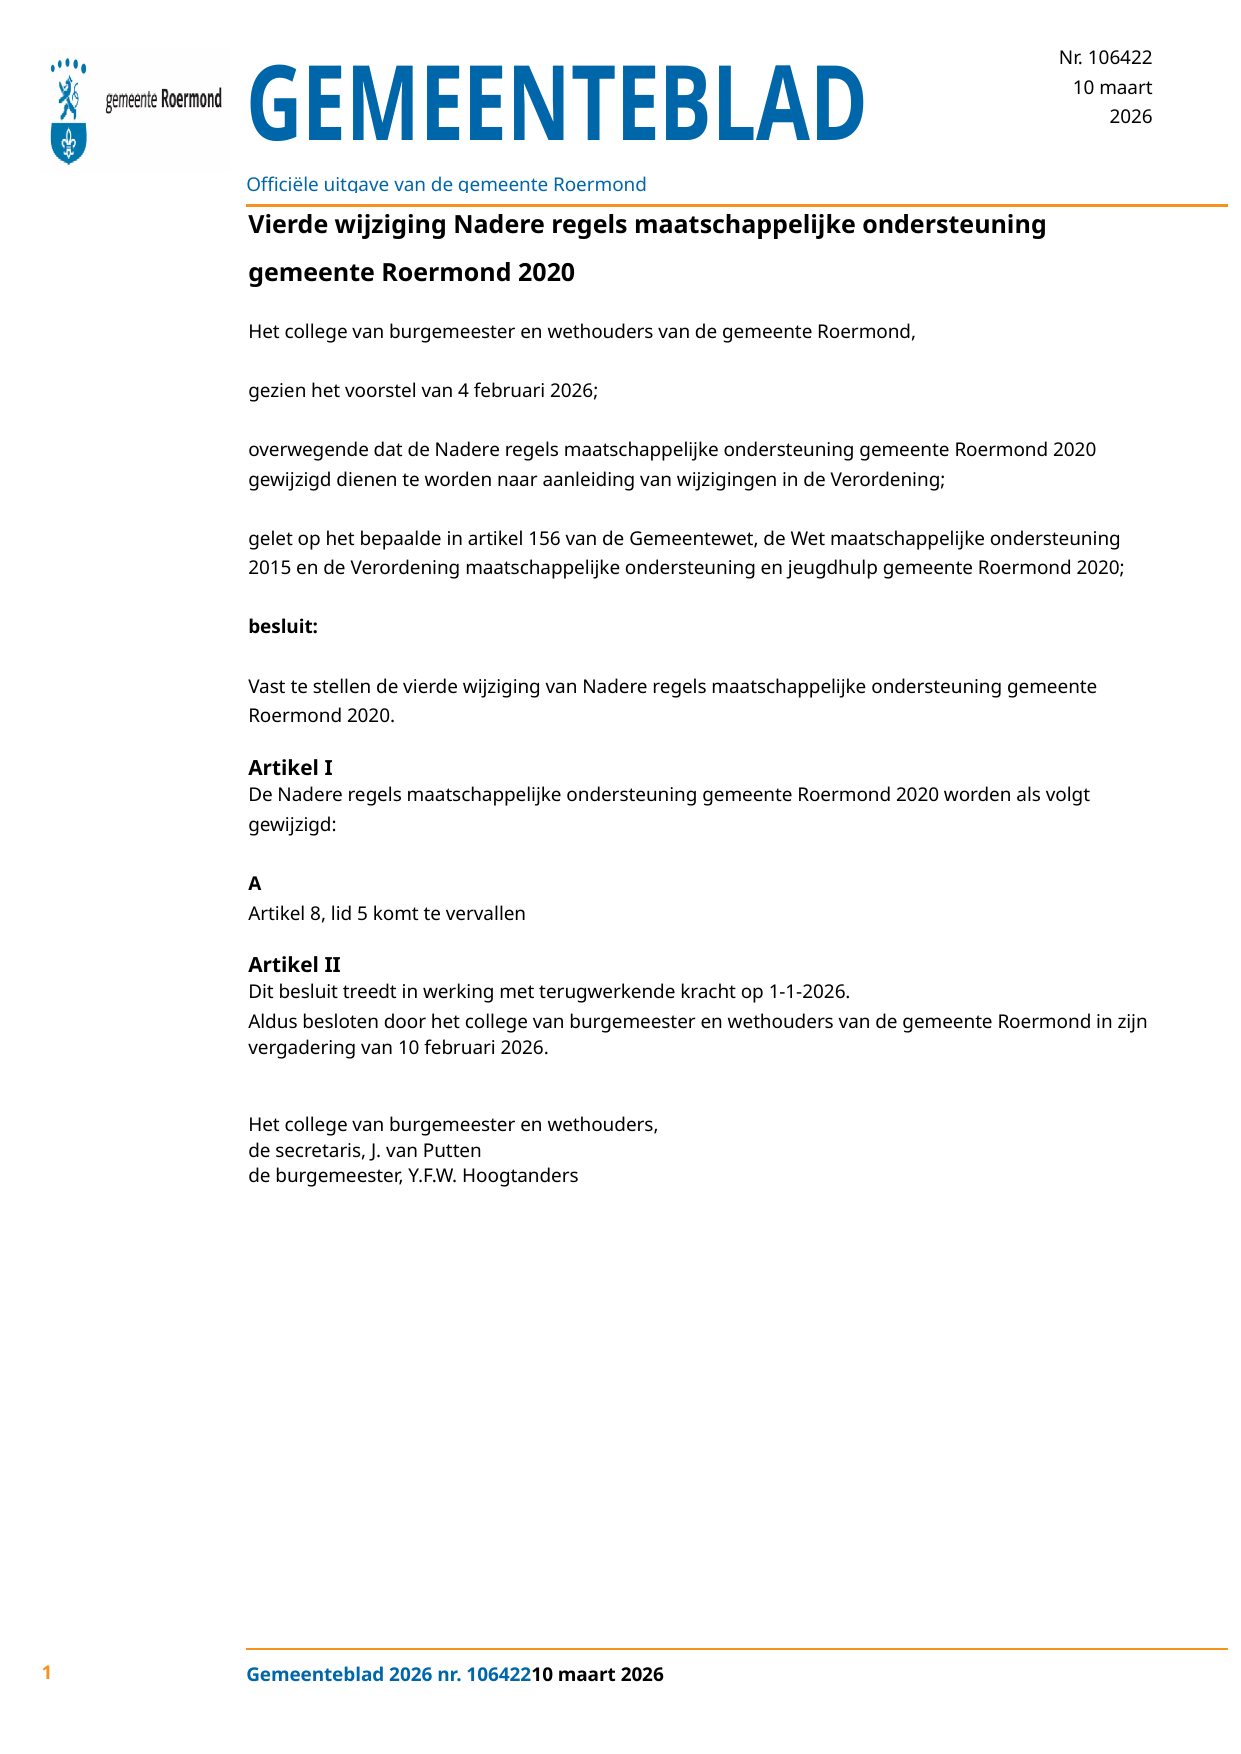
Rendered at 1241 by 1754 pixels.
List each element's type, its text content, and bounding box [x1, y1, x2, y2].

text gezien het voorstel van 4 februari 2026; [248, 377, 1152, 403]
text Artikel II [248, 950, 1152, 978]
text Het college van burgemeester en wethouders, [248, 1111, 1152, 1137]
text Vierde wijziging Nadere regels maatschappelijke ondersteuning gemeente Roermond 2020 [248, 207, 1152, 288]
text gelet op het bepaalde in artikel 156 van de Gemeentewet, de Wet maatschappelijke ondersteuning 2015 en de Verordening maatschappelijke ondersteuning en jeugdhulp gemeente Roermond 2020; [248, 525, 1152, 580]
text De Nadere regels maatschappelijke ondersteuning gemeente Roermond 2020 worden als volgt gewijzigd: [248, 781, 1152, 837]
text de burgemeester, Y.F.W. Hoogtanders [248, 1162, 1152, 1188]
text Artikel I [248, 753, 1152, 781]
text Dit besluit treedt in werking met terugwerkende kracht op 1-1-2026. [248, 978, 1152, 1004]
text Het college van burgemeester en wethouders van de gemeente Roermond, [248, 318, 1152, 344]
text de secretaris, J. van Putten [248, 1137, 1152, 1162]
text besluit: [248, 614, 1152, 639]
text A [248, 870, 1152, 896]
text Artikel 8, lid 5 komt te vervallen [248, 900, 1152, 925]
text Aldus besloten door het college van burgemeester en wethouders van de gemeente Roermond in zijn vergadering van 10 februari 2026. [248, 1008, 1152, 1059]
text overwegende dat de Nadere regels maatschappelijke ondersteuning gemeente Roermond 2020 gewijzigd dienen te worden naar aanleiding van wijzigingen in de Verordening; [248, 436, 1152, 492]
picture [41, 47, 231, 172]
text Vast te stellen de vierde wijziging van Nadere regels maatschappelijke ondersteuning gemeente Roermond 2020. [248, 673, 1152, 728]
